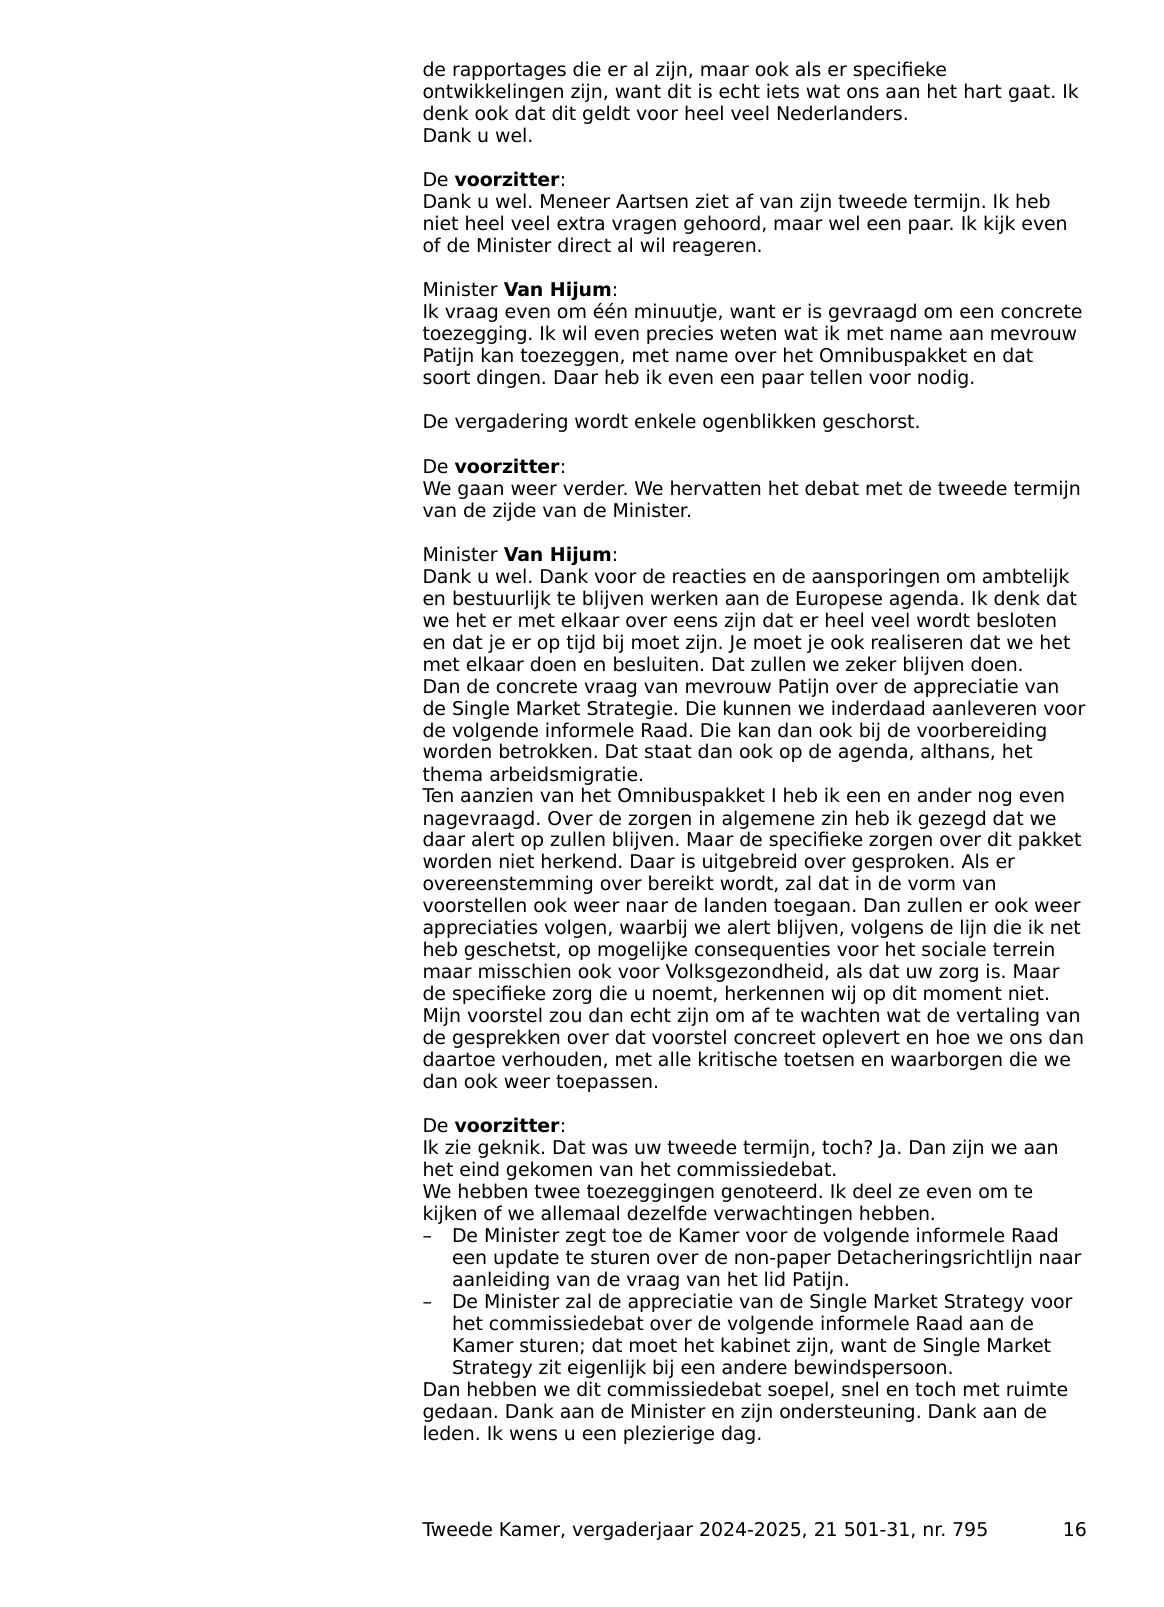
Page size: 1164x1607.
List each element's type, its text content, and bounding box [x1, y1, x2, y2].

text We hebben twee toezeggingen genoteerd. Ik deel ze even om te kijken of we allemaal dezelfde verwachtingen hebben. [422, 1181, 1087, 1225]
text – De Minister zegt toe de Kamer voor de volgende informele Raad een update te sturen over de non-paper Detacheringsrichtlijn naar aanleiding van de vraag van het lid Patijn. [422, 1225, 1087, 1291]
text Ten aanzien van het Omnibuspakket I heb ik een en ander nog even nagevraagd. Over de zorgen in algemene zin heb ik gezegd dat we daar alert op zullen blijven. Maar de specifieke zorgen over dit pakket worden niet herkend. Daar is uitgebreid over gesproken. Als er overeenstemming over bereikt wordt, zal dat in de vorm van voorstellen ook weer naar de landen toegaan. Dan zullen er ook weer appreciaties volgen, waarbij we alert blijven, volgens de lijn die ik net heb geschetst, op mogelijke consequenties voor het sociale terrein maar misschien ook voor Volksgezondheid, als dat uw zorg is. Maar de specifieke zorg die u noemt, herkennen wij op dit moment niet. Mijn voorstel zou dan echt zijn om af te wachten wat de vertaling van de gesprekken over dat voorstel concreet oplevert en hoe we ons dan daartoe verhouden, met alle kritische toetsen en waarborgen die we dan ook weer toepassen. [422, 785, 1087, 1093]
text De vergadering wordt enkele ogenblikken geschorst. [422, 411, 1087, 433]
text Dank u wel. Dank voor de reacties en de aansporingen om ambtelijk en bestuurlijk te blijven werken aan de Europese agenda. Ik denk dat we het er met elkaar over eens zijn dat er heel veel wordt besloten en dat je er op tijd bij moet zijn. Je moet je ook realiseren dat we het met elkaar doen en besluiten. Dat zullen we zeker blijven doen. [422, 566, 1087, 676]
text Dan de concrete vraag van mevrouw Patijn over de appreciatie van de Single Market Strategie. Die kunnen we inderdaad aanleveren voor de volgende informele Raad. Die kan dan ook bij de voorbereiding worden betrokken. Dat staat dan ook op de agenda, althans, het thema arbeidsmigratie. [422, 676, 1087, 785]
text de rapportages die er al zijn, maar ook als er specifieke ontwikkelingen zijn, want dit is echt iets wat ons aan het hart gaat. Ik denk ook dat dit geldt voor heel veel Nederlanders. [422, 59, 1087, 125]
text We gaan weer verder. We hervatten het debat met de tweede termijn van de zijde van de Minister. [422, 477, 1087, 521]
text De voorzitter: [422, 456, 1087, 477]
text Dan hebben we dit commissiedebat soepel, snel en toch met ruimte gedaan. Dank aan de Minister en zijn ondersteuning. Dank aan de leden. Ik wens u een plezierige dag. [422, 1379, 1087, 1445]
text Dank u wel. Meneer Aartsen ziet af van zijn tweede termijn. Ik heb niet heel veel extra vragen gehoord, maar wel een paar. Ik kijk even of de Minister direct al wil reageren. [422, 191, 1087, 257]
text Ik vraag even om één minuutje, want er is gevraagd om een concrete toezegging. Ik wil even precies weten wat ik met name aan mevrouw Patijn kan toezeggen, met name over het Omnibuspakket en dat soort dingen. Daar heb ik even een paar tellen voor nodig. [422, 301, 1087, 389]
text – De Minister zal de appreciatie van de Single Market Strategy voor het commissiedebat over de volgende informele Raad aan de Kamer sturen; dat moet het kabinet zijn, want de Single Market Strategy zit eigenlijk bij een andere bewindspersoon. [422, 1291, 1087, 1379]
text De voorzitter: [422, 1115, 1087, 1137]
text Minister Van Hijum: [422, 279, 1087, 301]
text De voorzitter: [422, 169, 1087, 191]
text Minister Van Hijum: [422, 544, 1087, 566]
text Dank u wel. [422, 125, 1087, 147]
text Ik zie geknik. Dat was uw tweede termijn, toch? Ja. Dan zijn we aan het eind gekomen van het commissiedebat. [422, 1137, 1087, 1181]
